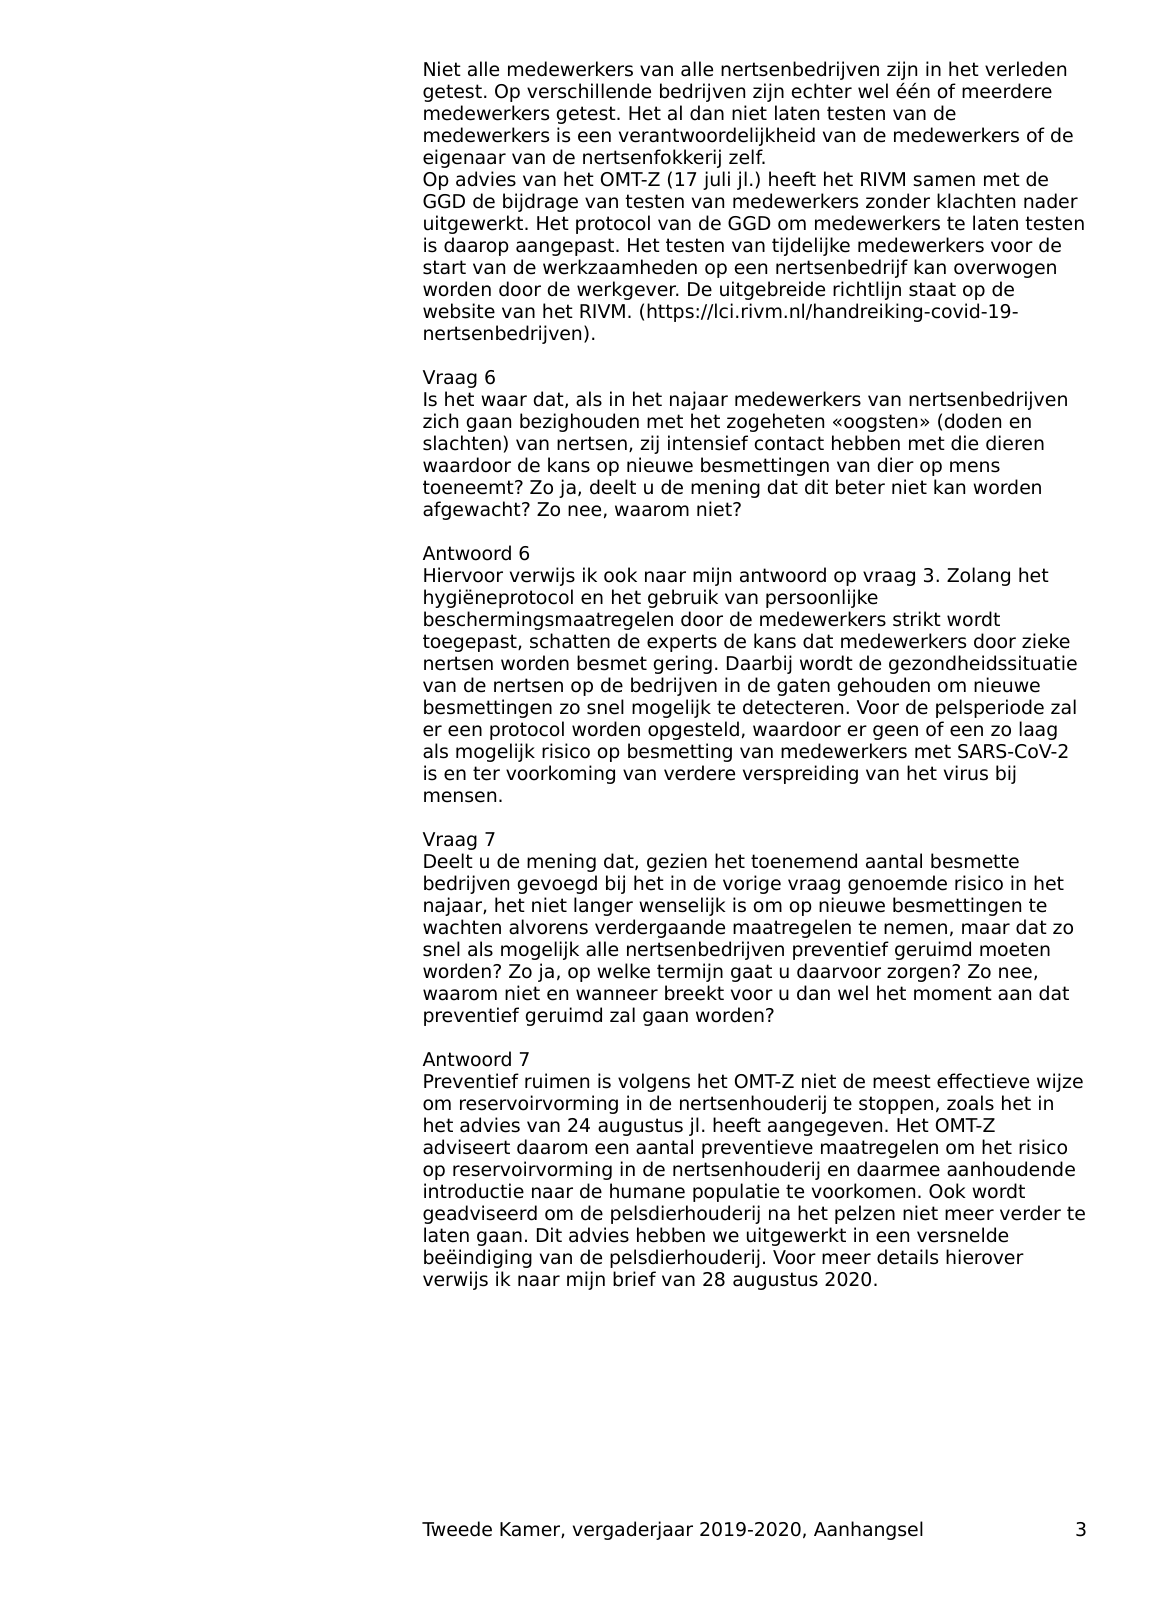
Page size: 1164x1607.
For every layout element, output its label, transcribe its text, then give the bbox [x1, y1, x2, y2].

text Niet alle medewerkers van alle nertsenbedrijven zijn in het verleden getest. Op verschillende bedrijven zijn echter wel één of meerdere medewerkers getest. Het al dan niet laten testen van de medewerkers is een verantwoordelijkheid van de medewerkers of de eigenaar van de nertsenfokkerij zelf. [422, 59, 1087, 169]
text Deelt u de mening dat, gezien het toenemend aantal besmette bedrijven gevoegd bij het in de vorige vraag genoemde risico in het najaar, het niet langer wenselijk is om op nieuwe besmettingen te wachten alvorens verdergaande maatregelen te nemen, maar dat zo snel als mogelijk alle nertsenbedrijven preventief geruimd moeten worden? Zo ja, op welke termijn gaat u daarvoor zorgen? Zo nee, waarom niet en wanneer breekt voor u dan wel het moment aan dat preventief geruimd zal gaan worden? [422, 851, 1087, 1027]
text Preventief ruimen is volgens het OMT-Z niet de meest effectieve wijze om reservoirvorming in de nertsenhouderij te stoppen, zoals het in het advies van 24 augustus jl. heeft aangegeven. Het OMT-Z adviseert daarom een aantal preventieve maatregelen om het risico op reservoirvorming in de nertsenhouderij en daarmee aanhoudende introductie naar de humane populatie te voorkomen. Ook wordt geadviseerd om de pelsdierhouderij na het pelzen niet meer verder te laten gaan. Dit advies hebben we uitgewerkt in een versnelde beëindiging van de pelsdierhouderij. Voor meer details hierover verwijs ik naar mijn brief van 28 augustus 2020. [422, 1071, 1087, 1291]
text Vraag 6 [422, 367, 1087, 389]
text Hiervoor verwijs ik ook naar mijn antwoord op vraag 3. Zolang het hygiëneprotocol en het gebruik van persoonlijke beschermingsmaatregelen door de medewerkers strikt wordt toegepast, schatten de experts de kans dat medewerkers door zieke nertsen worden besmet gering. Daarbij wordt de gezondheidssituatie van de nertsen op de bedrijven in de gaten gehouden om nieuwe besmettingen zo snel mogelijk te detecteren. Voor de pelsperiode zal er een protocol worden opgesteld, waardoor er geen of een zo laag als mogelijk risico op besmetting van medewerkers met SARS-CoV-2 is en ter voorkoming van verdere verspreiding van het virus bij mensen. [422, 565, 1087, 807]
text Antwoord 7 [422, 1049, 1087, 1071]
text Vraag 7 [422, 829, 1087, 851]
text Op advies van het OMT-Z (17 juli jl.) heeft het RIVM samen met de GGD de bijdrage van testen van medewerkers zonder klachten nader uitgewerkt. Het protocol van de GGD om medewerkers te laten testen is daarop aangepast. Het testen van tijdelijke medewerkers voor de start van de werkzaamheden op een nertsenbedrijf kan overwogen worden door de werkgever. De uitgebreide richtlijn staat op de website van het RIVM. (https://lci.rivm.nl/handreiking-covid-19-nertsenbedrijven). [422, 169, 1087, 345]
text Is het waar dat, als in het najaar medewerkers van nertsenbedrijven zich gaan bezighouden met het zogeheten «oogsten» (doden en slachten) van nertsen, zij intensief contact hebben met die dieren waardoor de kans op nieuwe besmettingen van dier op mens toeneemt? Zo ja, deelt u de mening dat dit beter niet kan worden afgewacht? Zo nee, waarom niet? [422, 389, 1087, 521]
text Antwoord 6 [422, 543, 1087, 565]
